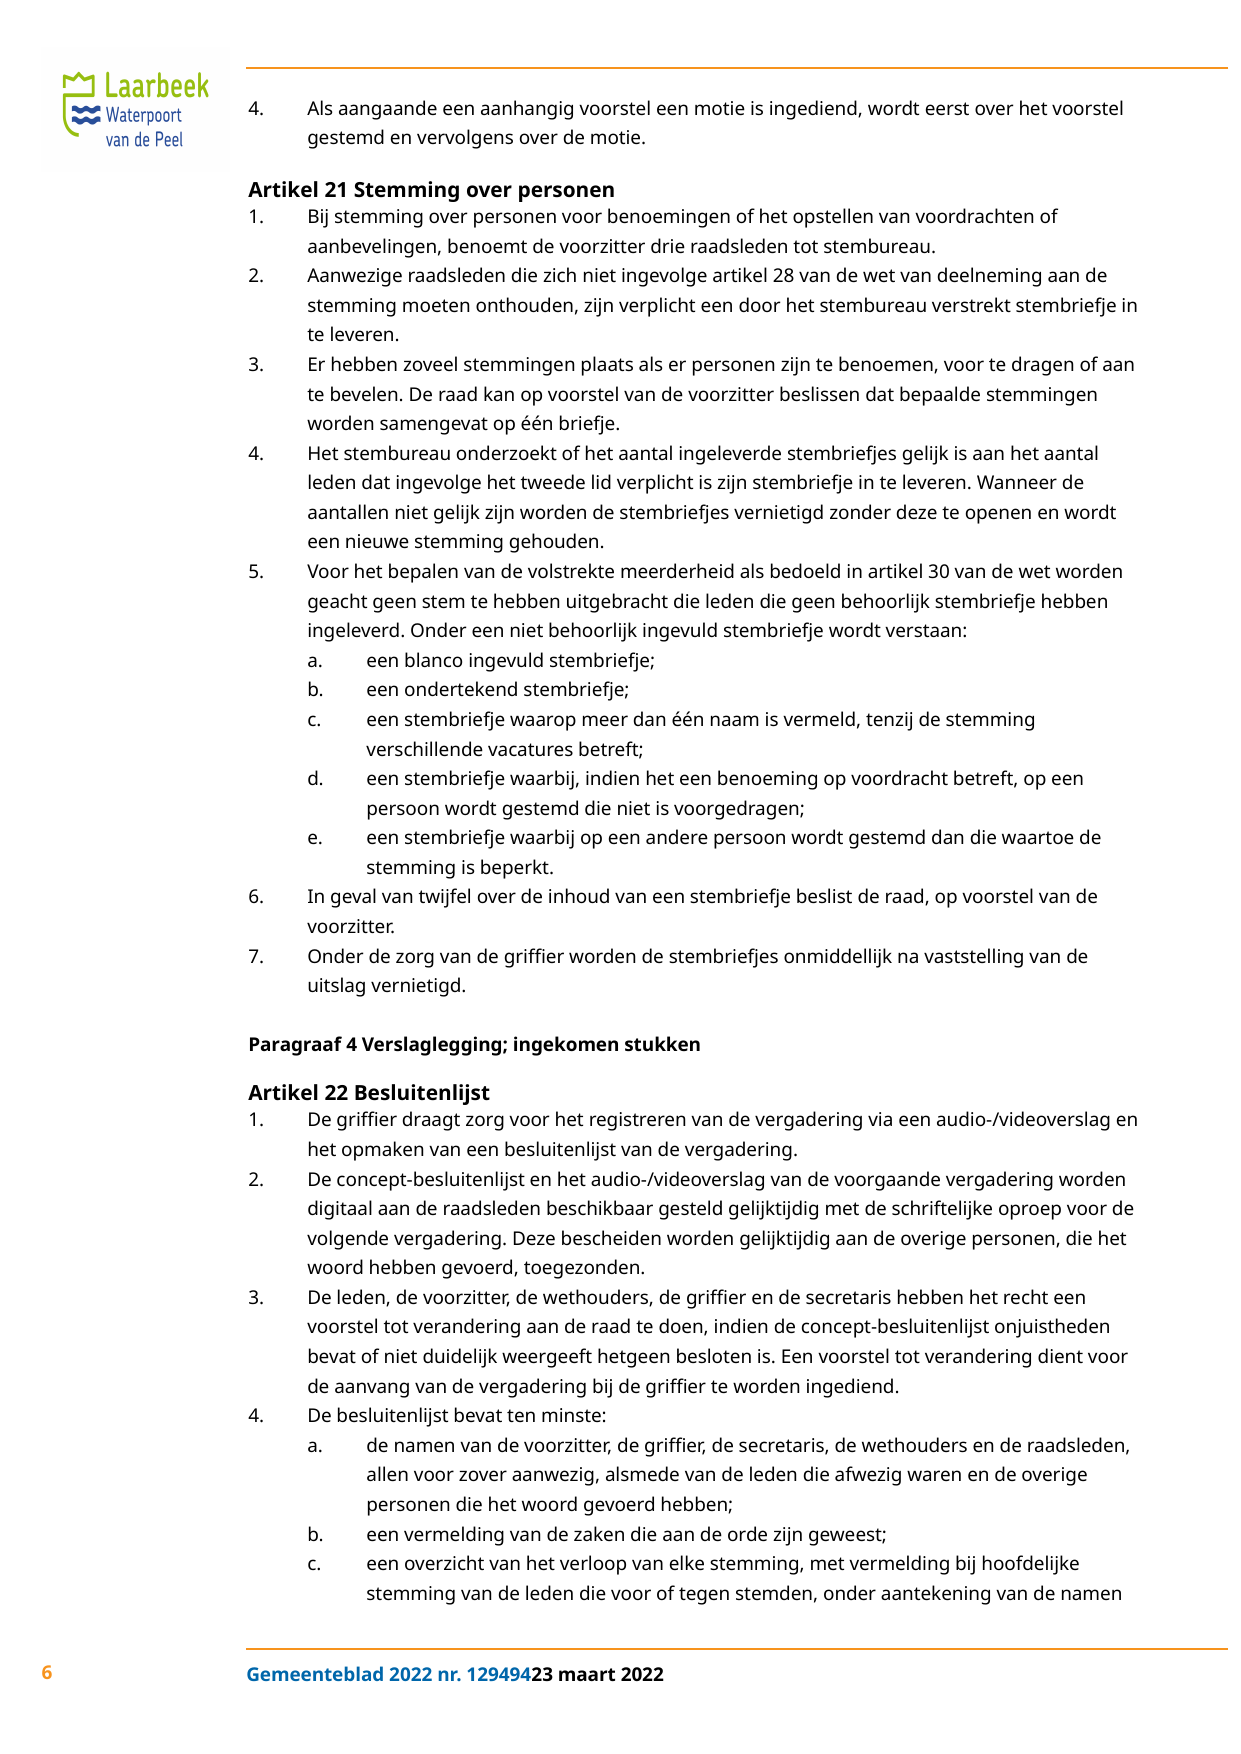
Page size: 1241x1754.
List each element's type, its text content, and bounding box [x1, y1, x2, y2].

list Het stembureau onderzoekt of het aantal ingeleverde stembriefjes gelijk is aan het aantal leden dat ingevolge het tweede lid verplicht is zijn stembriefje in te leveren. Wanneer de aantallen niet gelijk zijn worden de stembriefjes vernietigd zonder deze te openen en wordt een nieuwe stemming gehouden. [248, 440, 1152, 554]
list De concept-besluitenlijst en het audio-/videoverslag van de voorgaande vergadering worden digitaal aan de raadsleden beschikbaar gesteld gelijktijdig met de schriftelijke oproep voor de volgende vergadering. Deze bescheiden worden gelijktijdig aan de overige personen, die het woord hebben gevoerd, toegezonden. [248, 1166, 1152, 1280]
list Voor het bepalen van de volstrekte meerderheid als bedoeld in artikel 30 van de wet worden geacht geen stem te hebben uitgebracht die leden die geen behoorlijk stembriefje hebben ingeleverd. Onder een niet behoorlijk ingevuld stembriefje wordt verstaan: [248, 558, 1152, 643]
list Er hebben zoveel stemmingen plaats als er personen zijn te benoemen, voor te dragen of aan te bevelen. De raad kan op voorstel van de voorzitter beslissen dat bepaalde stemmingen worden samengevat op één briefje. [248, 351, 1152, 436]
list Bij stemming over personen voor benoemingen of het opstellen van voordrachten of aanbevelingen, benoemt de voorzitter drie raadsleden tot stembureau. [248, 203, 1152, 258]
list een stembriefje waarbij, indien het een benoeming op voordracht betreft, op een persoon wordt gestemd die niet is voorgedragen; [307, 765, 1152, 821]
list een blanco ingevuld stembriefje; [307, 647, 1152, 673]
list In geval van twijfel over de inhoud van een stembriefje beslist de raad, op voorstel van de voorzitter. [248, 884, 1152, 939]
list een overzicht van het verloop van elke stemming, met vermelding bij hoofdelijke stemming van de leden die voor of tegen stemden, onder aantekening van de namen [307, 1550, 1152, 1606]
list de namen van de voorzitter, de griffier, de secretaris, de wethouders en de raadsleden, allen voor zover aanwezig, alsmede van de leden die afwezig waren en de overige personen die het woord gevoerd hebben; [307, 1432, 1152, 1517]
picture [41, 47, 231, 172]
text Paragraaf 4 Verslaglegging; ingekomen stukken [248, 1032, 1152, 1057]
list De griffier draagt zorg voor het registreren van de vergadering via een audio-/videoverslag en het opmaken van een besluitenlijst van de vergadering. [248, 1107, 1152, 1162]
text Artikel 22 Besluitenlijst [248, 1078, 1152, 1107]
list een stembriefje waarbij op een andere persoon wordt gestemd dan die waartoe de stemming is beperkt. [307, 824, 1152, 880]
list een stembriefje waarop meer dan één naam is vermeld, tenzij de stemming verschillende vacatures betreft; [307, 706, 1152, 761]
list Als aangaande een aanhangig voorstel een motie is ingediend, wordt eerst over het voorstel gestemd en vervolgens over de motie. [248, 95, 1152, 150]
list een vermelding van de zaken die aan de orde zijn geweest; [307, 1521, 1152, 1546]
list Aanwezige raadsleden die zich niet ingevolge artikel 28 van de wet van deelneming aan de stemming moeten onthouden, zijn verplicht een door het stembureau verstrekt stembriefje in te leveren. [248, 262, 1152, 347]
text Artikel 21 Stemming over personen [248, 175, 1152, 203]
list De leden, de voorzitter, de wethouders, de griffier en de secretaris hebben het recht een voorstel tot verandering aan de raad te doen, indien de concept-besluitenlijst onjuistheden bevat of niet duidelijk weergeeft hetgeen besloten is. Een voorstel tot verandering dient voor de aanvang van de vergadering bij de griffier te worden ingediend. [248, 1284, 1152, 1398]
list De besluitenlijst bevat ten minste: [248, 1402, 1152, 1428]
list een ondertekend stembriefje; [307, 677, 1152, 702]
list Onder de zorg van de griffier worden de stembriefjes onmiddellijk na vaststelling van de uitslag vernietigd. [248, 943, 1152, 998]
